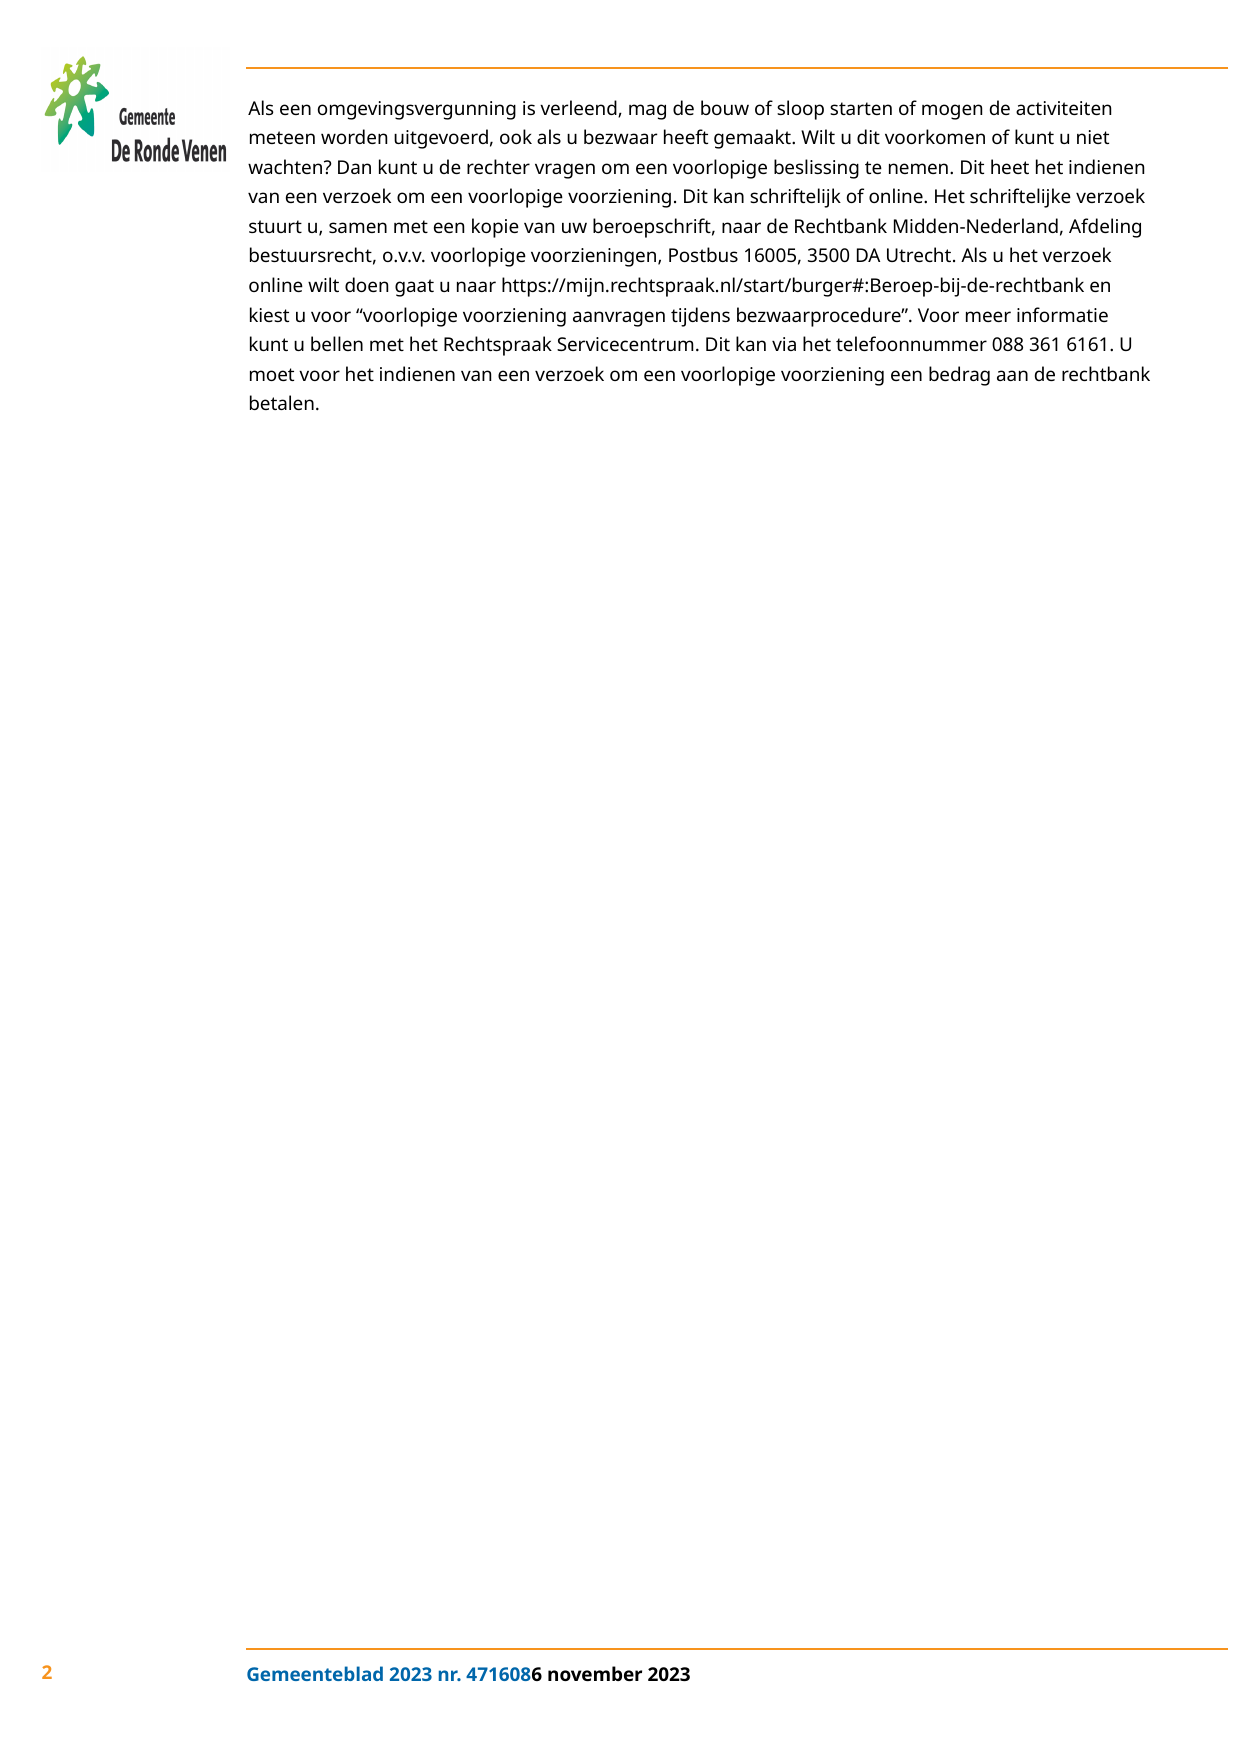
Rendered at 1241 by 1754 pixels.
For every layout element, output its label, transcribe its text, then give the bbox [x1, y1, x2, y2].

picture [41, 47, 231, 172]
text Als een omgevingsvergunning is verleend, mag de bouw of sloop starten of mogen de activiteiten meteen worden uitgevoerd, ook als u bezwaar heeft gemaakt. Wilt u dit voorkomen of kunt u niet wachten? Dan kunt u de rechter vragen om een voorlopige beslissing te nemen. Dit heet het indienen van een verzoek om een voorlopige voorziening. Dit kan schriftelijk of online. Het schriftelijke verzoek stuurt u, samen met een kopie van uw beroepschrift, naar de Rechtbank Midden-Nederland, Afdeling bestuursrecht, o.v.v. voorlopige voorzieningen, Postbus 16005, 3500 DA Utrecht. Als u het verzoek online wilt doen gaat u naar https://mijn.rechtspraak.nl/start/burger#:Beroep-bij-de-rechtbank en kiest u voor “voorlopige voorziening aanvragen tijdens bezwaarprocedure”. Voor meer informatie kunt u bellen met het Rechtspraak Servicecentrum. Dit kan via het telefoonnummer 088 361 6161. U moet voor het indienen van een verzoek om een voorlopige voorziening een bedrag aan de rechtbank betalen. [248, 95, 1152, 416]
